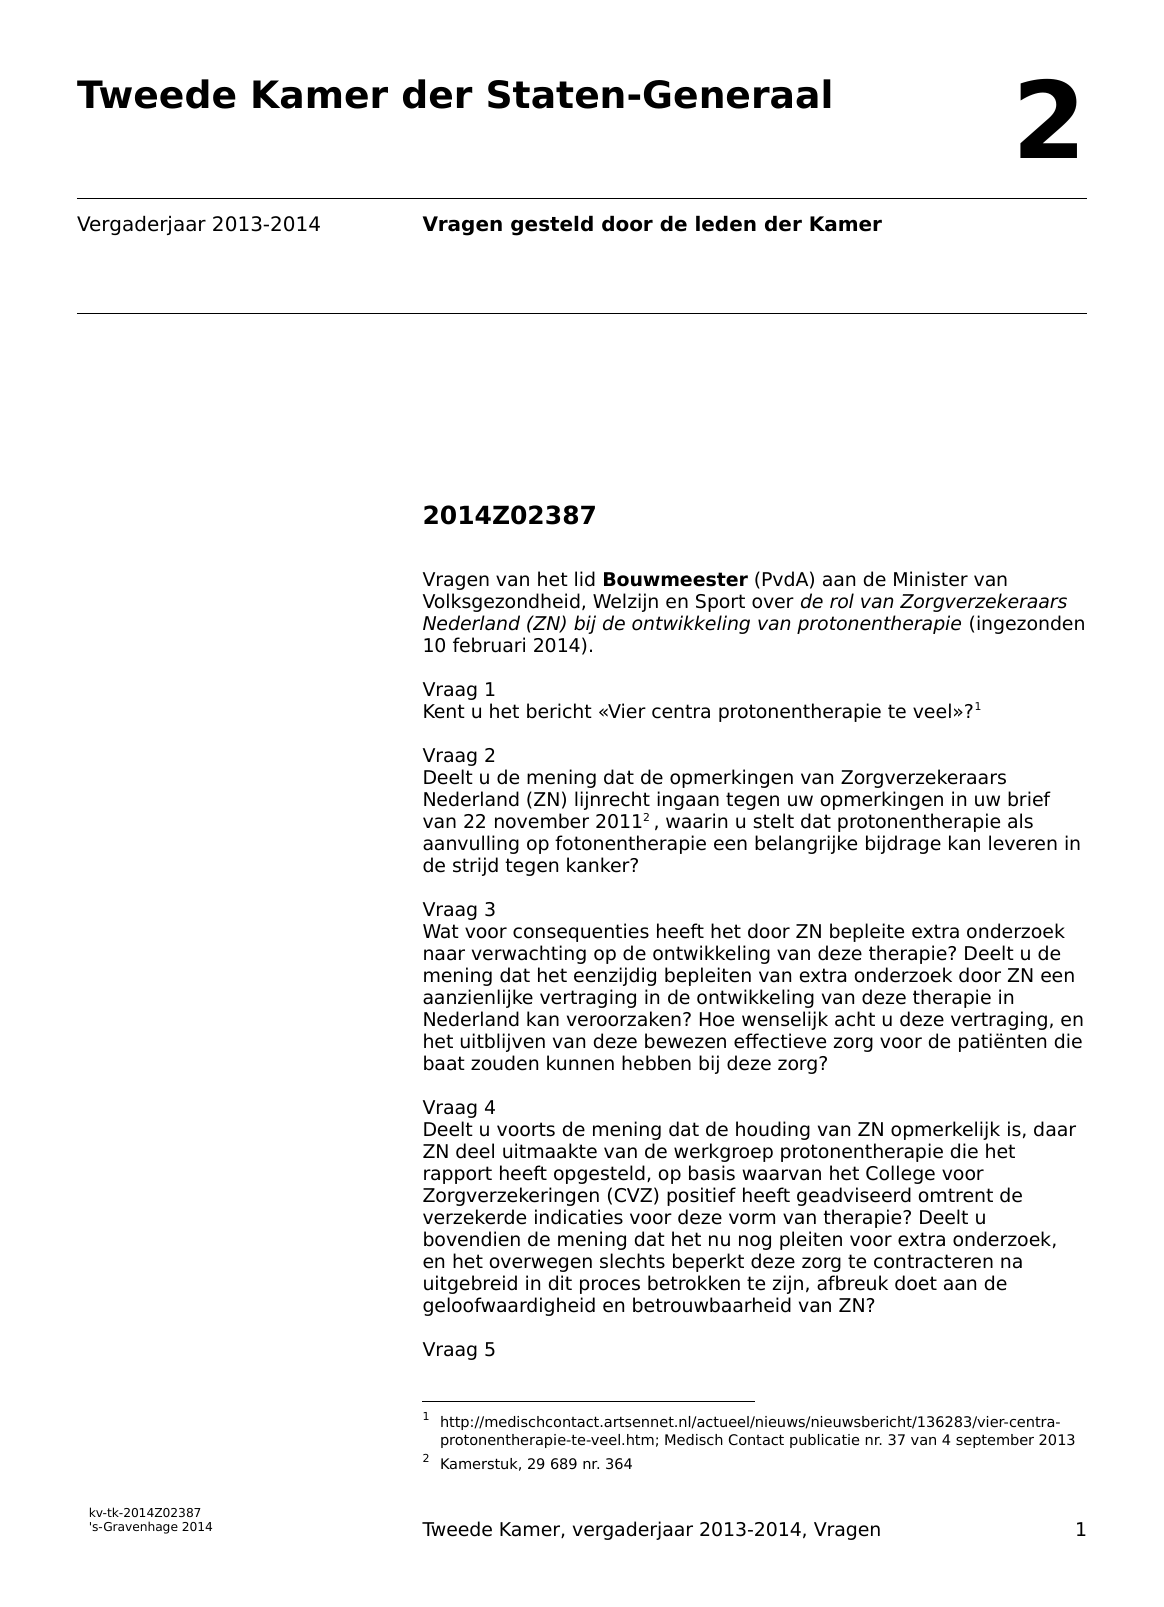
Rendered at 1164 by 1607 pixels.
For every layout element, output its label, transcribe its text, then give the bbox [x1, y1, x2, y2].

text Vraag 1 [422, 679, 1087, 701]
text kv-tk-2014Z02387 [88, 1506, 323, 1520]
table_header Tweede Kamer der Staten-Generaal [77, 59, 886, 198]
text http://medischcontact.artsennet.nl/actueel/nieuws/nieuwsbericht/136283/vier-centra-protonentherapie-te-veel.htm; Medisch Contact publicatie nr. 37 van 4 september 2013 [422, 1410, 1087, 1449]
text Kent u het bericht «Vier centra protonentherapie te veel»? [422, 701, 1087, 723]
text Kamerstuk, 29 689 nr. 364 [422, 1452, 1087, 1474]
text Vraag 4 [422, 1097, 1087, 1119]
text Deelt u voorts de mening dat de houding van ZN opmerkelijk is, daar ZN deel uitmaakte van de werkgroep protonentherapie die het rapport heeft opgesteld, op basis waarvan het College voor Zorgverzekeringen (CVZ) positief heeft geadviseerd omtrent de verzekerde indicaties voor deze vorm van therapie? Deelt u bovendien de mening dat het nu nog pleiten voor extra onderzoek, en het overwegen slechts beperkt deze zorg te contracteren na uitgebreid in dit proces betrokken te zijn, afbreuk doet aan de geloofwaardigheid en betrouwbaarheid van ZN? [422, 1119, 1087, 1317]
text Deelt u de mening dat de opmerkingen van Zorgverzekeraars Nederland (ZN) lijnrecht ingaan tegen uw opmerkingen in uw brief van 22 november 2011, waarin u stelt dat protonentherapie als aanvulling op fotonentherapie een belangrijke bijdrage kan leveren in de strijd tegen kanker? [422, 767, 1087, 877]
text Vraag 2 [422, 745, 1087, 767]
text 2014Z02387 [422, 501, 1087, 531]
text Wat voor consequenties heeft het door ZN bepleite extra onderzoek naar verwachting op de ontwikkeling van deze therapie? Deelt u de mening dat het eenzijdig bepleiten van extra onderzoek door ZN een aanzienlijke vertraging in de ontwikkeling van deze therapie in Nederland kan veroorzaken? Hoe wenselijk acht u deze vertraging, en het uitblijven van deze bewezen effectieve zorg voor de patiënten die baat zouden kunnen hebben bij deze zorg? [422, 921, 1087, 1075]
text 's-Gravenhage 2014 [88, 1520, 323, 1534]
text Vragen van het lid Bouwmeester (PvdA) aan de Minister van Volksgezondheid, Welzijn en Sport over de rol van Zorgverzekeraars Nederland (ZN) bij de ontwikkeling van protonentherapie (ingezonden 10 februari 2014). [422, 569, 1087, 657]
table_cell Vergaderjaar 2013-2014 [77, 199, 422, 313]
text Vraag 3 [422, 899, 1087, 921]
text Vraag 5 [422, 1339, 1087, 1361]
table_header 2 [886, 59, 1087, 198]
table_cell Vragen gesteld door de leden der Kamer [422, 199, 1087, 313]
